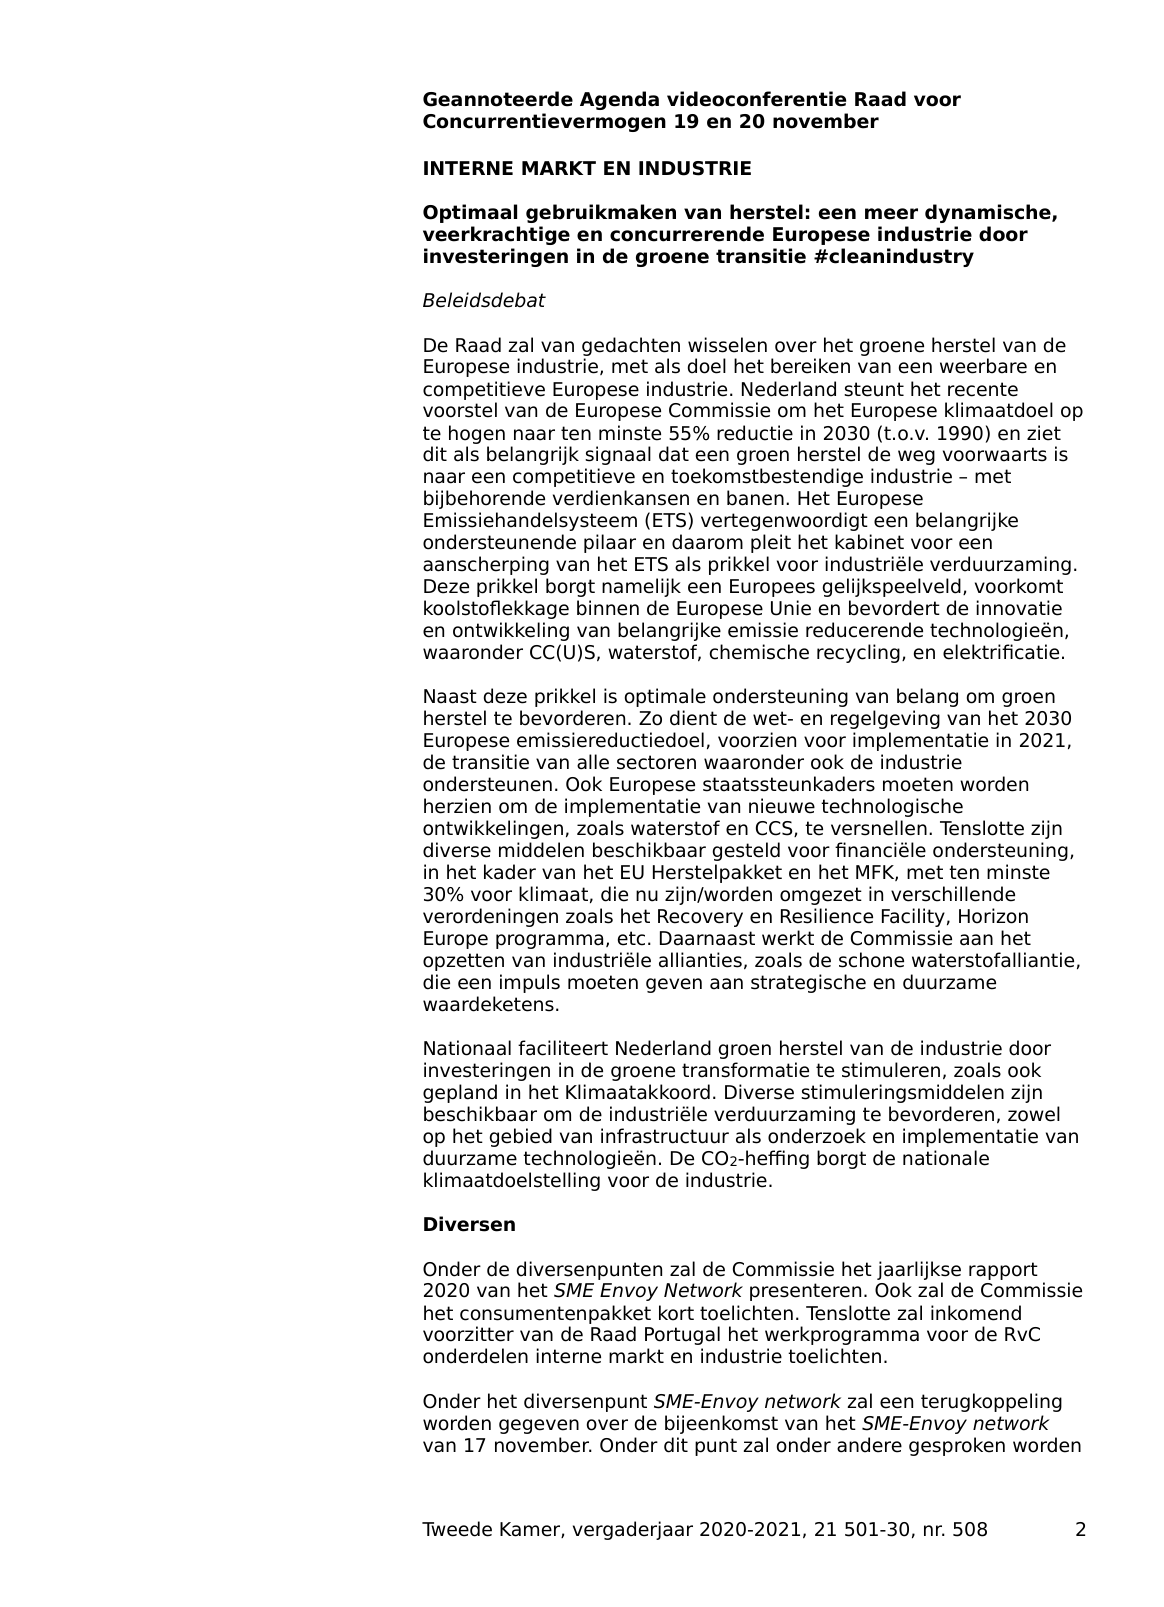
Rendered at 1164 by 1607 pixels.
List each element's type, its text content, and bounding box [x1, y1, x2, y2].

text Nationaal faciliteert Nederland groen herstel van de industrie door investeringen in de groene transformatie te stimuleren, zoals ook gepland in het Klimaatakkoord. Diverse stimuleringsmiddelen zijn beschikbaar om de industriële verduurzaming te bevorderen, zowel op het gebied van infrastructuur als onderzoek en implementatie van duurzame technologieën. De CO2-heffing borgt de nationale klimaatdoelstelling voor de industrie. [422, 1038, 1087, 1192]
subtitle Beleidsdebat [422, 290, 1087, 312]
subtitle Geannoteerde Agenda videoconferentie Raad voor Concurrentievermogen 19 en 20 november [422, 89, 1087, 133]
subtitle Optimaal gebruikmaken van herstel: een meer dynamische, veerkrachtige en concurrerende Europese industrie door investeringen in de groene transitie #cleanindustry [422, 202, 1087, 268]
text De Raad zal van gedachten wisselen over het groene herstel van de Europese industrie, met als doel het bereiken van een weerbare en competitieve Europese industrie. Nederland steunt het recente voorstel van de Europese Commissie om het Europese klimaatdoel op te hogen naar ten minste 55% reductie in 2030 (t.o.v. 1990) en ziet dit als belangrijk signaal dat een groen herstel de weg voorwaarts is naar een competitieve en toekomstbestendige industrie – met bijbehorende verdienkansen en banen. Het Europese Emissiehandelsysteem (ETS) vertegenwoordigt een belangrijke ondersteunende pilaar en daarom pleit het kabinet voor een aanscherping van het ETS als prikkel voor industriële verduurzaming. Deze prikkel borgt namelijk een Europees gelijkspeelveld, voorkomt koolstoflekkage binnen de Europese Unie en bevordert de innovatie en ontwikkeling van belangrijke emissie reducerende technologieën, waaronder CC(U)S, waterstof, chemische recycling, en elektrificatie. [422, 334, 1087, 664]
subtitle Diversen [422, 1214, 1087, 1236]
text Onder de diversenpunten zal de Commissie het jaarlijkse rapport 2020 van het SME Envoy Network presenteren. Ook zal de Commissie het consumentenpakket kort toelichten. Tenslotte zal inkomend voorzitter van de Raad Portugal het werkprogramma voor de RvC onderdelen interne markt en industrie toelichten. [422, 1258, 1087, 1368]
subtitle INTERNE MARKT EN INDUSTRIE [422, 158, 1087, 180]
text Onder het diversenpunt SME-Envoy network zal een terugkoppeling worden gegeven over de bijeenkomst van het SME-Envoy network van 17 november. Onder dit punt zal onder andere gesproken worden [422, 1391, 1087, 1456]
text Naast deze prikkel is optimale ondersteuning van belang om groen herstel te bevorderen. Zo dient de wet- en regelgeving van het 2030 Europese emissiereductiedoel, voorzien voor implementatie in 2021, de transitie van alle sectoren waaronder ook de industrie ondersteunen. Ook Europese staatssteunkaders moeten worden herzien om de implementatie van nieuwe technologische ontwikkelingen, zoals waterstof en CCS, te versnellen. Tenslotte zijn diverse middelen beschikbaar gesteld voor financiële ondersteuning, in het kader van het EU Herstelpakket en het MFK, met ten minste 30% voor klimaat, die nu zijn/worden omgezet in verschillende verordeningen zoals het Recovery en Resilience Facility, Horizon Europe programma, etc. Daarnaast werkt de Commissie aan het opzetten van industriële allianties, zoals de schone waterstofalliantie, die een impuls moeten geven aan strategische en duurzame waardeketens. [422, 686, 1087, 1016]
